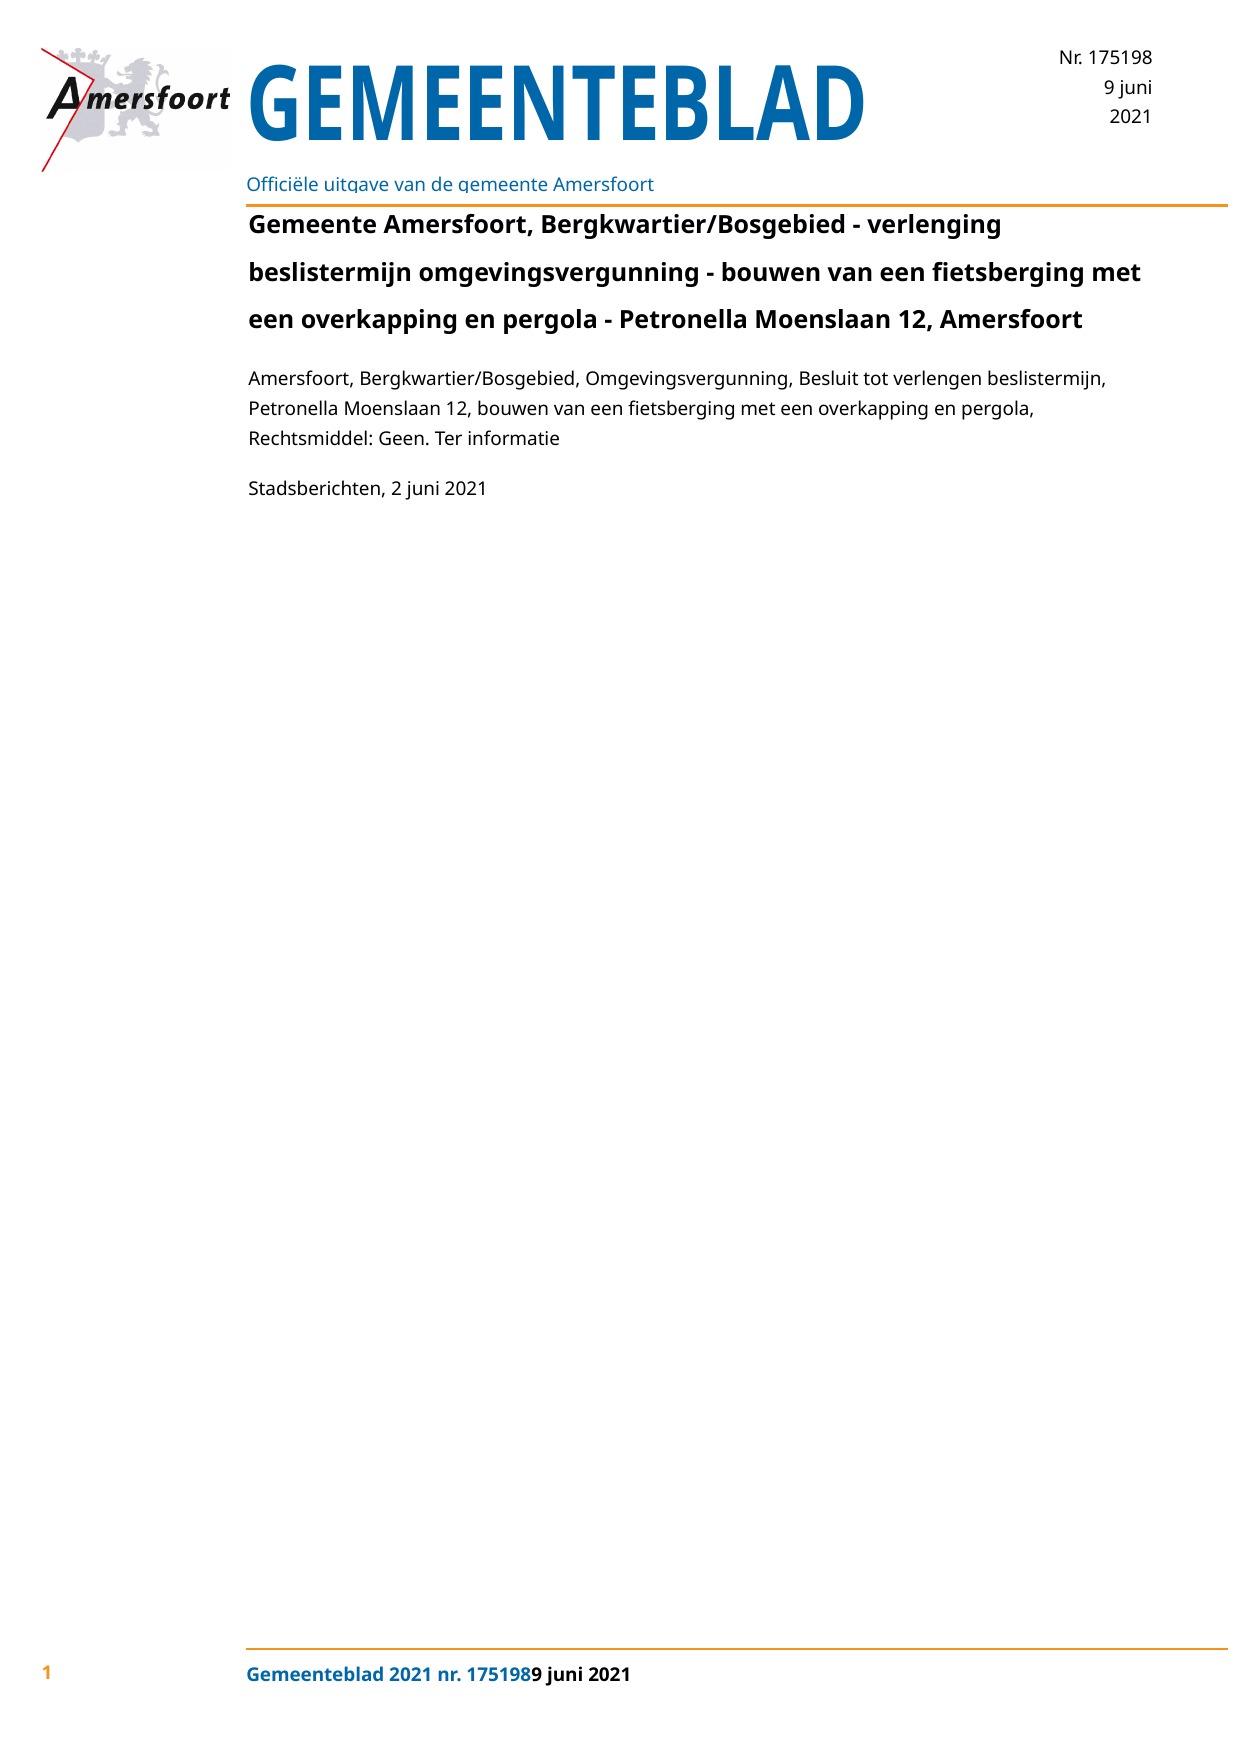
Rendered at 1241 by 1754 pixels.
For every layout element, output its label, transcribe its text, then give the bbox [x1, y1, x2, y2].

text Gemeente Amersfoort, Bergkwartier/Bosgebied - verlenging beslistermijn omgevingsvergunning - bouwen van een fietsberging met een overkapping en pergola - Petronella Moenslaan 12, Amersfoort [248, 207, 1152, 336]
text Amersfoort, Bergkwartier/Bosgebied, Omgevingsvergunning, Besluit tot verlengen beslistermijn, Petronella Moenslaan 12, bouwen van een fietsberging met een overkapping en pergola, Rechtsmiddel: Geen. Ter informatie [248, 366, 1152, 450]
text Stadsberichten, 2 juni 2021 [248, 475, 1152, 501]
picture [41, 47, 231, 172]
